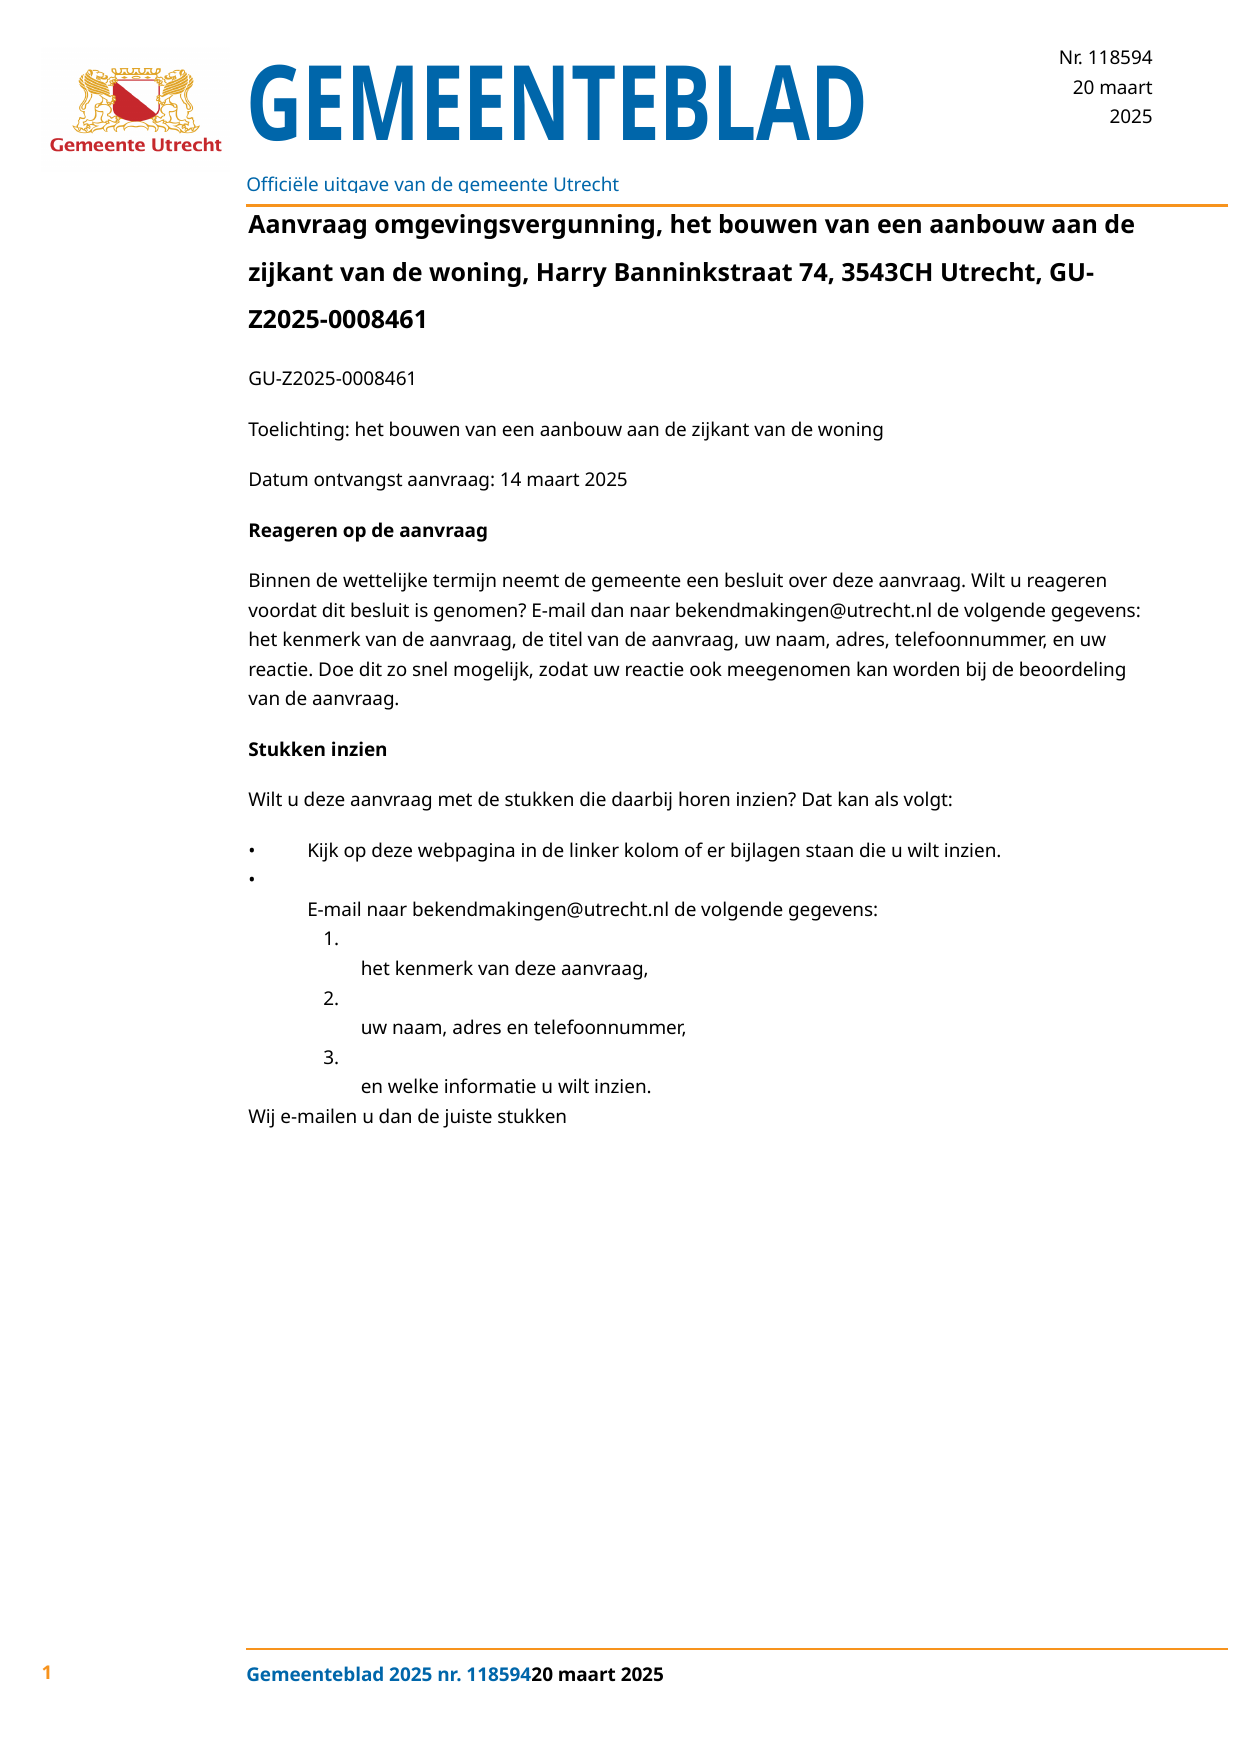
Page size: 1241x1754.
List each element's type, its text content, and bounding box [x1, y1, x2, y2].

text Wij e-mailen u dan de juiste stukken [248, 1103, 1152, 1129]
list uw naam, adres en telefoonnummer, [323, 1014, 1152, 1040]
text Datum ontvangst aanvraag: 14 maart 2025 [248, 466, 1152, 492]
list het kenmerk van deze aanvraag, [323, 955, 1152, 981]
picture [41, 47, 231, 172]
text Binnen de wettelijke termijn neemt de gemeente een besluit over deze aanvraag. Wilt u reageren voordat dit besluit is genomen? E-mail dan naar bekendmakingen@utrecht.nl de volgende gegevens: het kenmerk van de aanvraag, de titel van de aanvraag, uw naam, adres, telefoonnummer, en uw reactie. Doe dit zo snel mogelijk, zodat uw reactie ook meegenomen kan worden bij de beoordeling van de aanvraag. [248, 567, 1152, 711]
list Kijk op deze webpagina in de linker kolom of er bijlagen staan die u wilt inzien. [248, 837, 1152, 862]
text Stukken inzien [248, 736, 1152, 762]
text GU-Z2025-0008461 [248, 366, 1152, 391]
text Toelichting: het bouwen van een aanbouw aan de zijkant van de woning [248, 416, 1152, 442]
list E-mail naar bekendmakingen@utrecht.nl de volgende gegevens: [248, 896, 1152, 922]
text Aanvraag omgevingsvergunning, het bouwen van een aanbouw aan de zijkant van de woning, Harry Banninkstraat 74, 3543CH Utrecht, GU-Z2025-0008461 [248, 207, 1152, 336]
text Wilt u deze aanvraag met de stukken die daarbij horen inzien? Dat kan als volgt: [248, 786, 1152, 812]
list en welke informatie u wilt inzien. [323, 1073, 1152, 1099]
text Reageren op de aanvraag [248, 517, 1152, 542]
